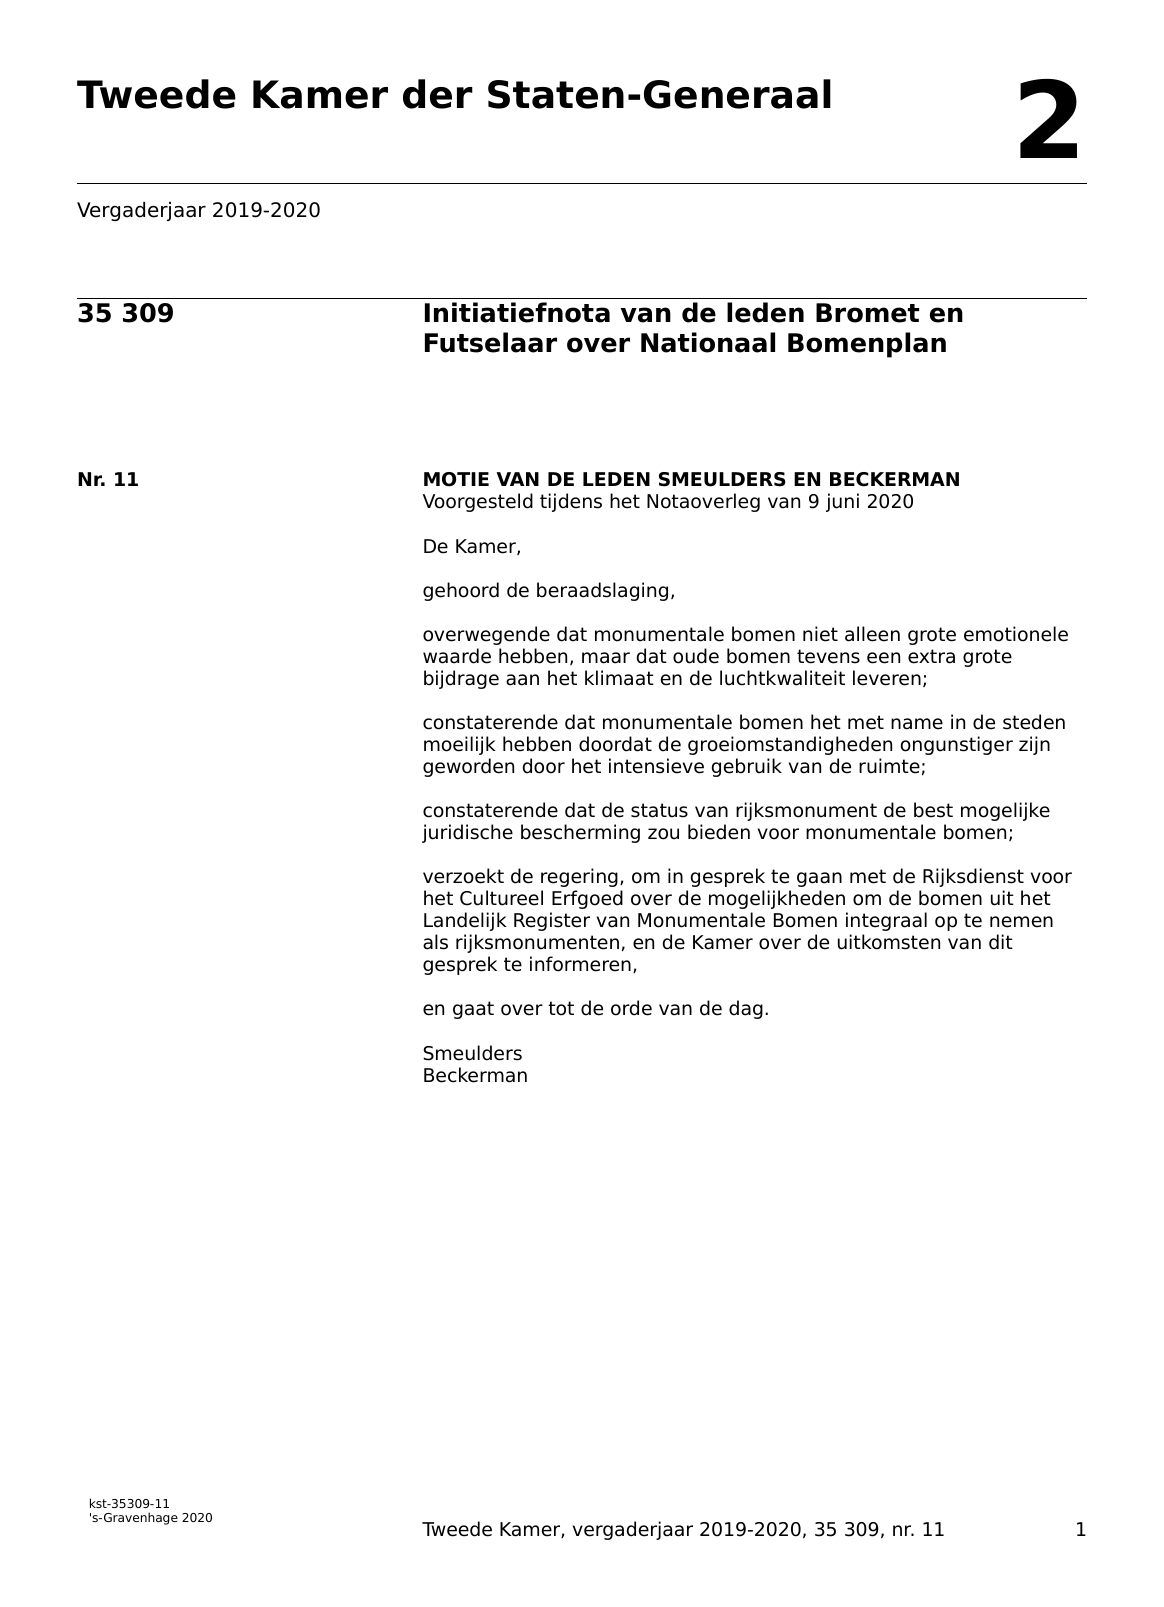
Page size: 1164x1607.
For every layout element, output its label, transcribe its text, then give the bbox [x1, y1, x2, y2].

text Beckerman [422, 1064, 1087, 1086]
subtitle 35 309 Initiatiefnota van de leden Bromet en Futselaar over Nationaal Bomenplan [77, 299, 1087, 358]
table_cell Vergaderjaar 2019-2020 [77, 184, 1087, 298]
text verzoekt de regering, om in gesprek te gaan met de Rijksdienst voor het Cultureel Erfgoed over de mogelijkheden om de bomen uit het Landelijk Register van Monumentale Bomen integraal op te nemen als rijksmonumenten, en de Kamer over de uitkomsten van dit gesprek te informeren, [422, 866, 1087, 976]
text constaterende dat de status van rijksmonument de best mogelijke juridische bescherming zou bieden voor monumentale bomen; [422, 800, 1087, 844]
text overwegende dat monumentale bomen niet alleen grote emotionele waarde hebben, maar dat oude bomen tevens een extra grote bijdrage aan het klimaat en de luchtkwaliteit leveren; [422, 624, 1087, 690]
text Voorgesteld tijdens het Notaoverleg van 9 juni 2020 [422, 491, 1087, 513]
text De Kamer, [422, 536, 1087, 557]
text en gaat over tot de orde van de dag. [422, 998, 1087, 1020]
text 's-Gravenhage 2020 [88, 1511, 323, 1525]
text kst-35309-11 [88, 1497, 323, 1511]
text constaterende dat monumentale bomen het met name in de steden moeilijk hebben doordat de groeiomstandigheden ongunstiger zijn geworden door het intensieve gebruik van de ruimte; [422, 712, 1087, 778]
text gehoord de beraadslaging, [422, 580, 1087, 602]
text Smeulders [422, 1042, 1087, 1064]
table_header Tweede Kamer der Staten-Generaal [77, 59, 886, 183]
subtitle Nr. 11 MOTIE VAN DE LEDEN SMEULDERS EN BECKERMAN [77, 469, 1087, 491]
table_header 2 [886, 59, 1087, 183]
